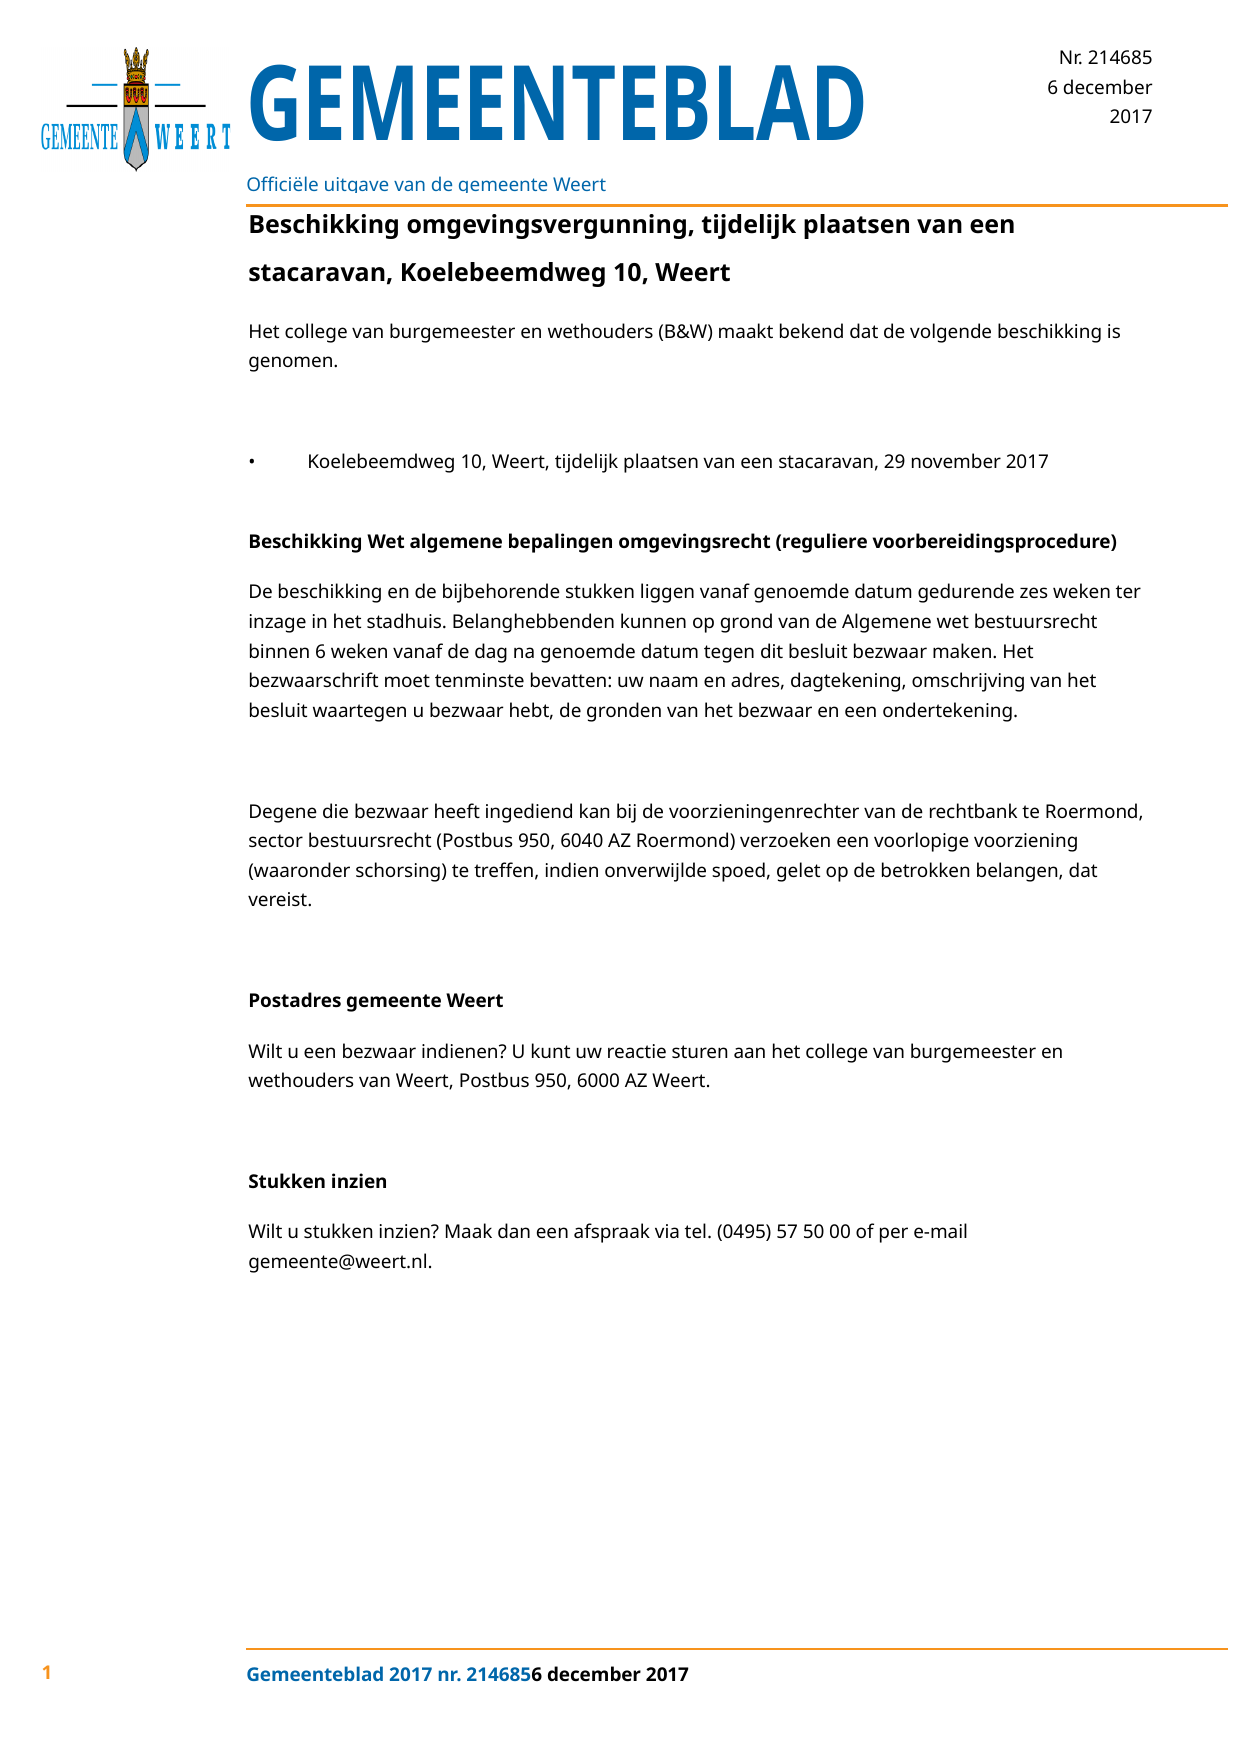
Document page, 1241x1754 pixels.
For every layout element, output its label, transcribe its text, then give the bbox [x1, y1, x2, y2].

text Postadres gemeente Weert [248, 987, 1152, 1013]
text Het college van burgemeester en wethouders (B&W) maakt bekend dat de volgende beschikking is genomen. [248, 318, 1152, 373]
text Stukken inzien [248, 1168, 1152, 1194]
text Degene die bezwaar heeft ingediend kan bij de voorzieningenrechter van de rechtbank te Roermond, sector bestuursrecht (Postbus 950, 6040 AZ Roermond) verzoeken een voorlopige voorziening (waaronder schorsing) te treffen, indien onverwijlde spoed, gelet op de betrokken belangen, dat vereist. [248, 798, 1152, 912]
text Beschikking Wet algemene bepalingen omgevingsrecht (reguliere voorbereidingsprocedure) [248, 528, 1152, 554]
text De beschikking en de bijbehorende stukken liggen vanaf genoemde datum gedurende zes weken ter inzage in het stadhuis. Belanghebbenden kunnen op grond van de Algemene wet bestuursrecht binnen 6 weken vanaf de dag na genoemde datum tegen dit besluit bezwaar maken. Het bezwaarschrift moet tenminste bevatten: uw naam en adres, dagtekening, omschrijving van het besluit waartegen u bezwaar hebt, de gronden van het bezwaar en een ondertekening. [248, 579, 1152, 723]
text Beschikking omgevingsvergunning, tijdelijk plaatsen van een stacaravan, Koelebeemdweg 10, Weert [248, 207, 1152, 288]
list Koelebeemdweg 10, Weert, tijdelijk plaatsen van een stacaravan, 29 november 2017 [248, 448, 1152, 474]
picture [41, 47, 231, 172]
text Wilt u een bezwaar indienen? U kunt uw reactie sturen aan het college van burgemeester en wethouders van Weert, Postbus 950, 6000 AZ Weert. [248, 1038, 1152, 1093]
text Wilt u stukken inzien? Maak dan een afspraak via tel. (0495) 57 50 00 of per e-mail gemeente@weert.nl. [248, 1219, 1152, 1274]
